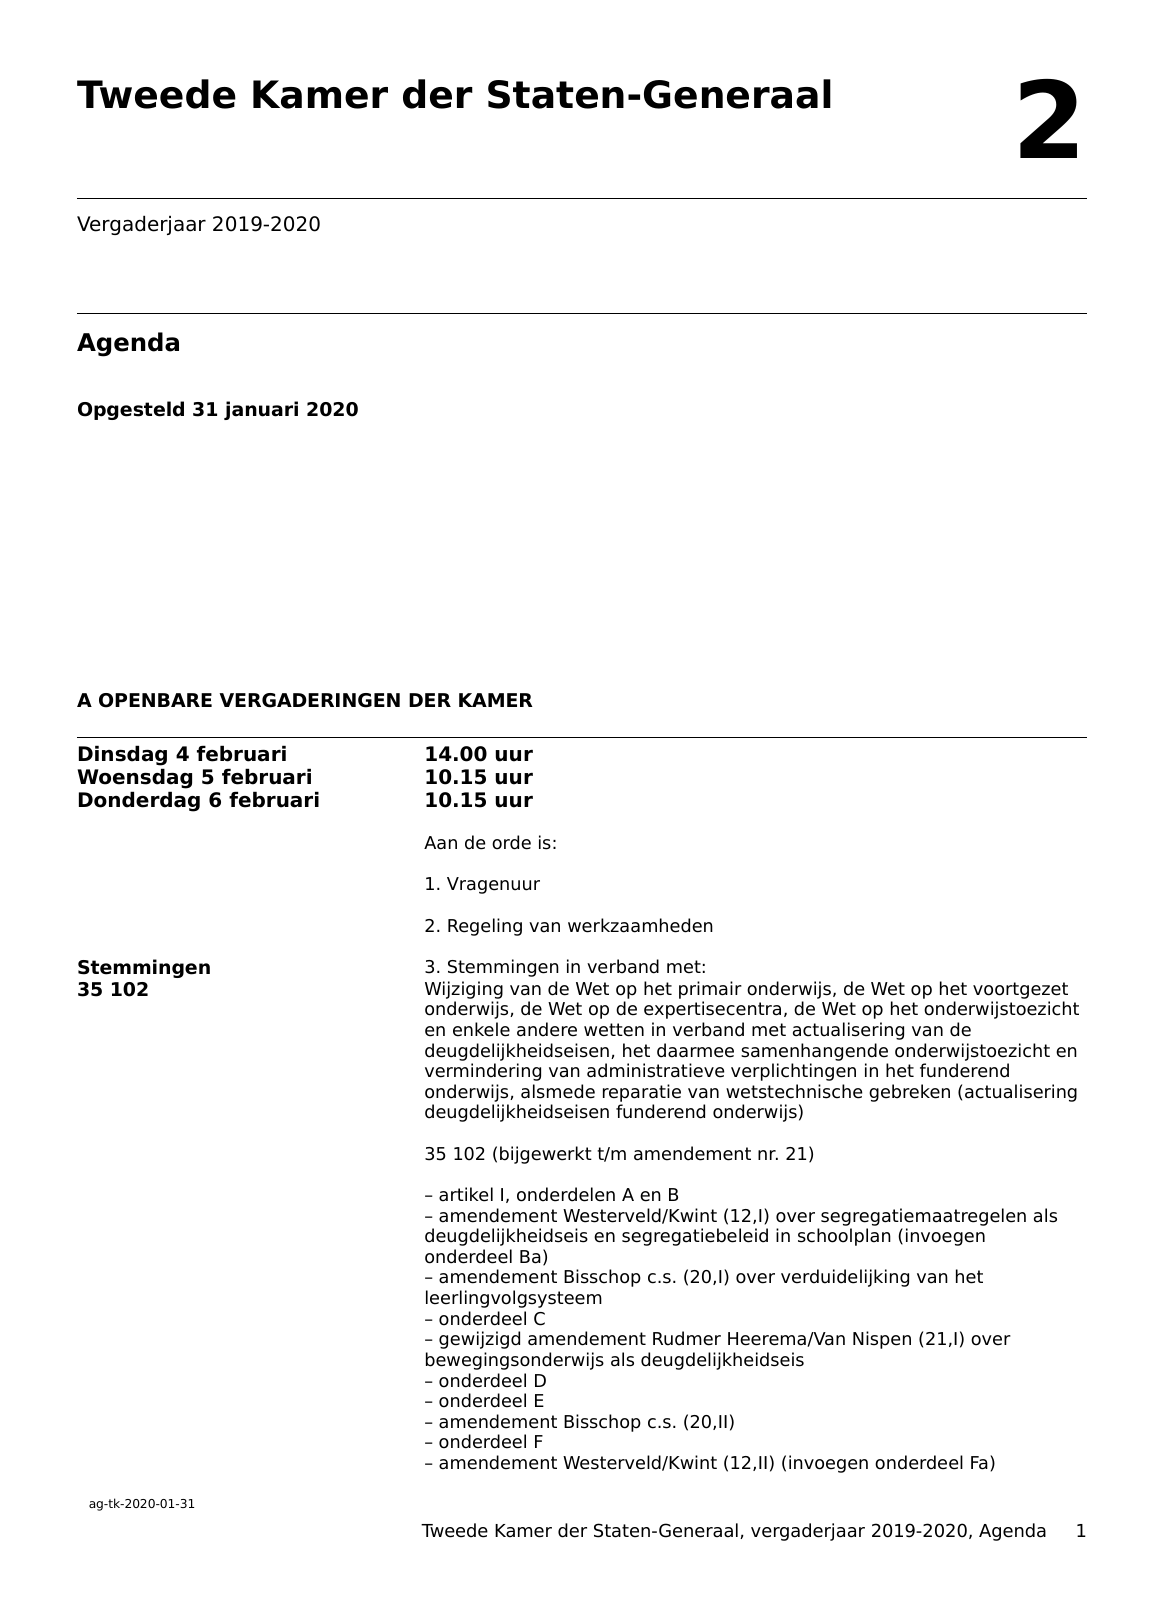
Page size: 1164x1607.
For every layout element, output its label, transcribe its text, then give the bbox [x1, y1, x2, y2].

table_cell [77, 874, 401, 895]
table_header Dinsdag 4 februari [77, 738, 401, 766]
table_cell [401, 1371, 418, 1391]
table_cell [77, 813, 401, 833]
table_header 14.00 uur [418, 738, 1087, 766]
table_cell 10.15 uur [418, 789, 1087, 812]
table_cell [401, 813, 418, 833]
table_cell [401, 1164, 418, 1185]
table_cell [401, 979, 418, 1123]
table_cell [401, 1268, 418, 1309]
table_cell – gewijzigd amendement Rudmer Heerema/Van Nispen (21,I) over bewegingsonderwijs als deugdelijkheidseis [418, 1329, 1087, 1371]
text Opgesteld 31 januari 2020 [77, 399, 1087, 421]
table_cell – amendement Bisschop c.s. (20,II) [418, 1412, 1087, 1432]
table_cell [401, 1206, 418, 1267]
table_cell 35 102 [77, 979, 401, 1123]
table_cell – onderdeel F [418, 1433, 1087, 1453]
table_cell [401, 936, 418, 957]
table_cell [418, 936, 1087, 957]
table_cell – artikel I, onderdelen A en B [418, 1185, 1087, 1206]
table_cell [77, 1309, 401, 1329]
table_cell [418, 813, 1087, 833]
table_cell [401, 1453, 418, 1474]
table_cell [422, 314, 1087, 357]
table_cell [401, 1144, 418, 1164]
table_cell – amendement Bisschop c.s. (20,I) over verduidelijking van het leerlingvolgsysteem [418, 1268, 1087, 1309]
table_cell [401, 789, 418, 812]
table_cell [401, 1185, 418, 1206]
table_cell [401, 766, 418, 789]
table_cell [77, 936, 401, 957]
subtitle A OPENBARE VERGADERINGEN DER KAMER [77, 690, 1087, 712]
table_header [401, 738, 418, 766]
table_cell [418, 1164, 1087, 1185]
table_cell [77, 1329, 401, 1371]
table_cell [401, 1123, 418, 1144]
table_cell 2. Regeling van werkzaamheden [418, 916, 1087, 936]
table_cell [77, 1412, 401, 1432]
table_cell [401, 1309, 418, 1329]
table_header 2 [886, 59, 1087, 198]
table_cell [77, 895, 401, 916]
table_cell [77, 1391, 401, 1412]
table_cell [401, 916, 418, 936]
table_header Tweede Kamer der Staten-Generaal [77, 59, 886, 198]
table_cell [401, 895, 418, 916]
table_cell [77, 1123, 401, 1144]
table_cell [401, 1433, 418, 1453]
table_cell [77, 1268, 401, 1309]
table_cell 3. Stemmingen in verband met: [418, 957, 1087, 979]
table_cell [77, 916, 401, 936]
table_cell [77, 1453, 401, 1474]
table_cell [401, 1391, 418, 1412]
table_cell – onderdeel C [418, 1309, 1087, 1329]
text ag-tk-2020-01-31 [88, 1497, 323, 1511]
table_cell Donderdag 6 februari [77, 789, 401, 812]
table_cell [418, 895, 1087, 916]
table_cell [77, 1185, 401, 1206]
table_cell 35 102 (bijgewerkt t/m amendement nr. 21) [418, 1144, 1087, 1164]
table_cell Vergaderjaar 2019-2020 [77, 199, 1087, 313]
table_cell [418, 1123, 1087, 1144]
table_cell [77, 1164, 401, 1185]
table_cell [418, 854, 1087, 874]
table_cell [401, 1412, 418, 1432]
table_cell 10.15 uur [418, 766, 1087, 789]
table_cell [401, 833, 418, 854]
table_cell [401, 854, 418, 874]
table_cell [77, 1371, 401, 1391]
table_cell [77, 1206, 401, 1267]
table_cell [77, 1144, 401, 1164]
table_cell 1. Vragenuur [418, 874, 1087, 895]
table_cell Aan de orde is: [418, 833, 1087, 854]
table_cell – onderdeel E [418, 1391, 1087, 1412]
table_cell – onderdeel D [418, 1371, 1087, 1391]
table_cell [77, 854, 401, 874]
table_cell Agenda [77, 314, 422, 357]
table_cell [401, 957, 418, 979]
table_cell [77, 1433, 401, 1453]
table_cell Woensdag 5 februari [77, 766, 401, 789]
table_cell Stemmingen [77, 957, 401, 979]
table_cell [401, 874, 418, 895]
table_cell [401, 1329, 418, 1371]
table_cell [77, 833, 401, 854]
table_cell – amendement Westerveld/Kwint (12,II) (invoegen onderdeel Fa) [418, 1453, 1087, 1474]
table_cell – amendement Westerveld/Kwint (12,I) over segregatiemaatregelen als deugdelijkheidseis en segregatiebeleid in schoolplan (invoegen onderdeel Ba) [418, 1206, 1087, 1267]
table_cell Wijziging van de Wet op het primair onderwijs, de Wet op het voortgezet onderwijs, de Wet op de expertisecentra, de Wet op het onderwijstoezicht en enkele andere wetten in verband met actualisering van de deugdelijkheidseisen, het daarmee samenhangende onderwijstoezicht en vermindering van administratieve verplichtingen in het funderend onderwijs, alsmede reparatie van wetstechnische gebreken (actualisering deugdelijkheidseisen funderend onderwijs) [418, 979, 1087, 1123]
